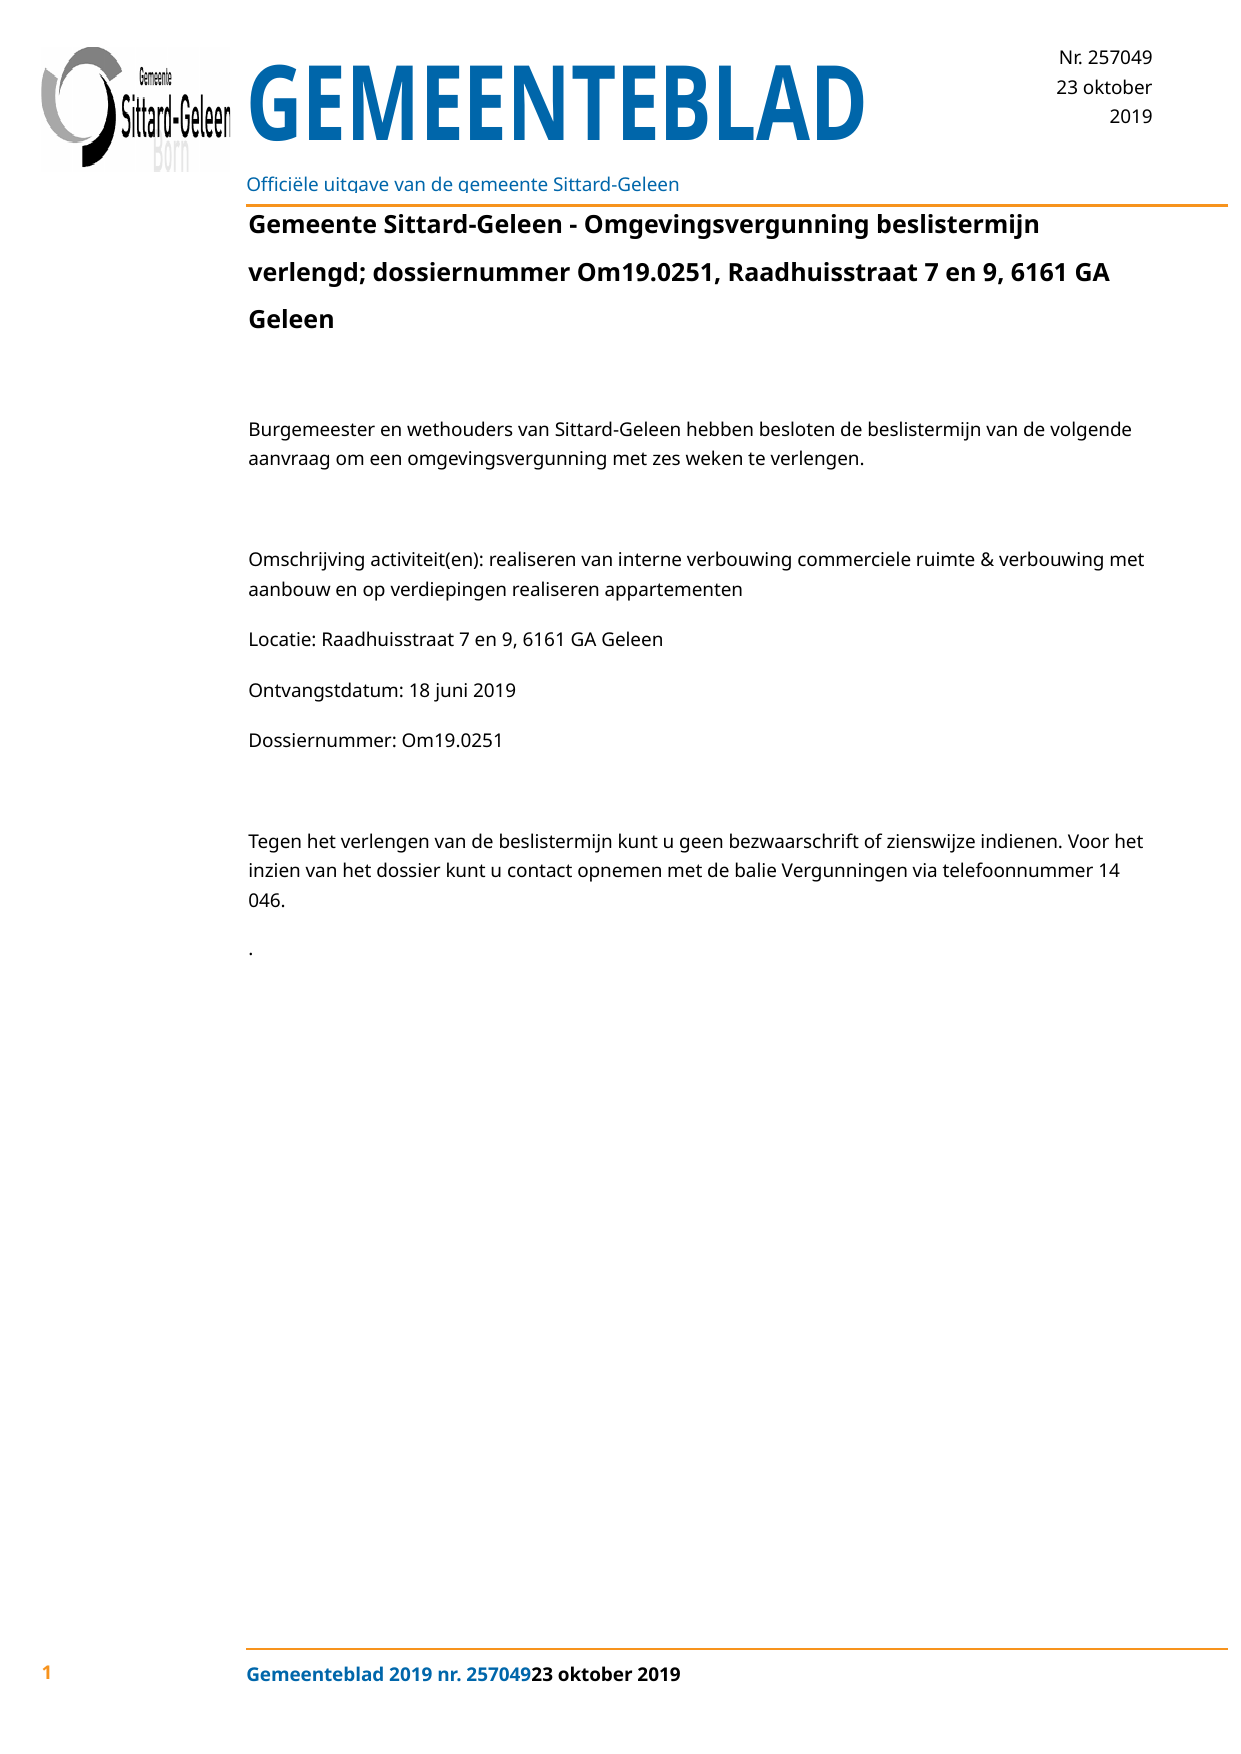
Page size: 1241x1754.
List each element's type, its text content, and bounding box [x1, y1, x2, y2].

text Dossiernummer: Om19.0251 [248, 727, 1152, 753]
text . [248, 935, 1152, 961]
text Locatie: Raadhuisstraat 7 en 9, 6161 GA Geleen [248, 626, 1152, 652]
picture [41, 47, 231, 172]
text Tegen het verlengen van de beslistermijn kunt u geen bezwaarschrift of zienswijze indienen. Voor het inzien van het dossier kunt u contact opnemen met de balie Vergunningen via telefoonnummer 14 046. [248, 828, 1152, 913]
text Omschrijving activiteit(en): realiseren van interne verbouwing commerciele ruimte & verbouwing met aanbouw en op verdiepingen realiseren appartementen [248, 546, 1152, 602]
text Gemeente Sittard-Geleen - Omgevingsvergunning beslistermijn verlengd; dossiernummer Om19.0251, Raadhuisstraat 7 en 9, 6161 GA Geleen [248, 207, 1152, 336]
text Burgemeester en wethouders van Sittard-Geleen hebben besloten de beslistermijn van de volgende aanvraag om een omgevingsvergunning met zes weken te verlengen. [248, 416, 1152, 471]
text Ontvangstdatum: 18 juni 2019 [248, 677, 1152, 702]
